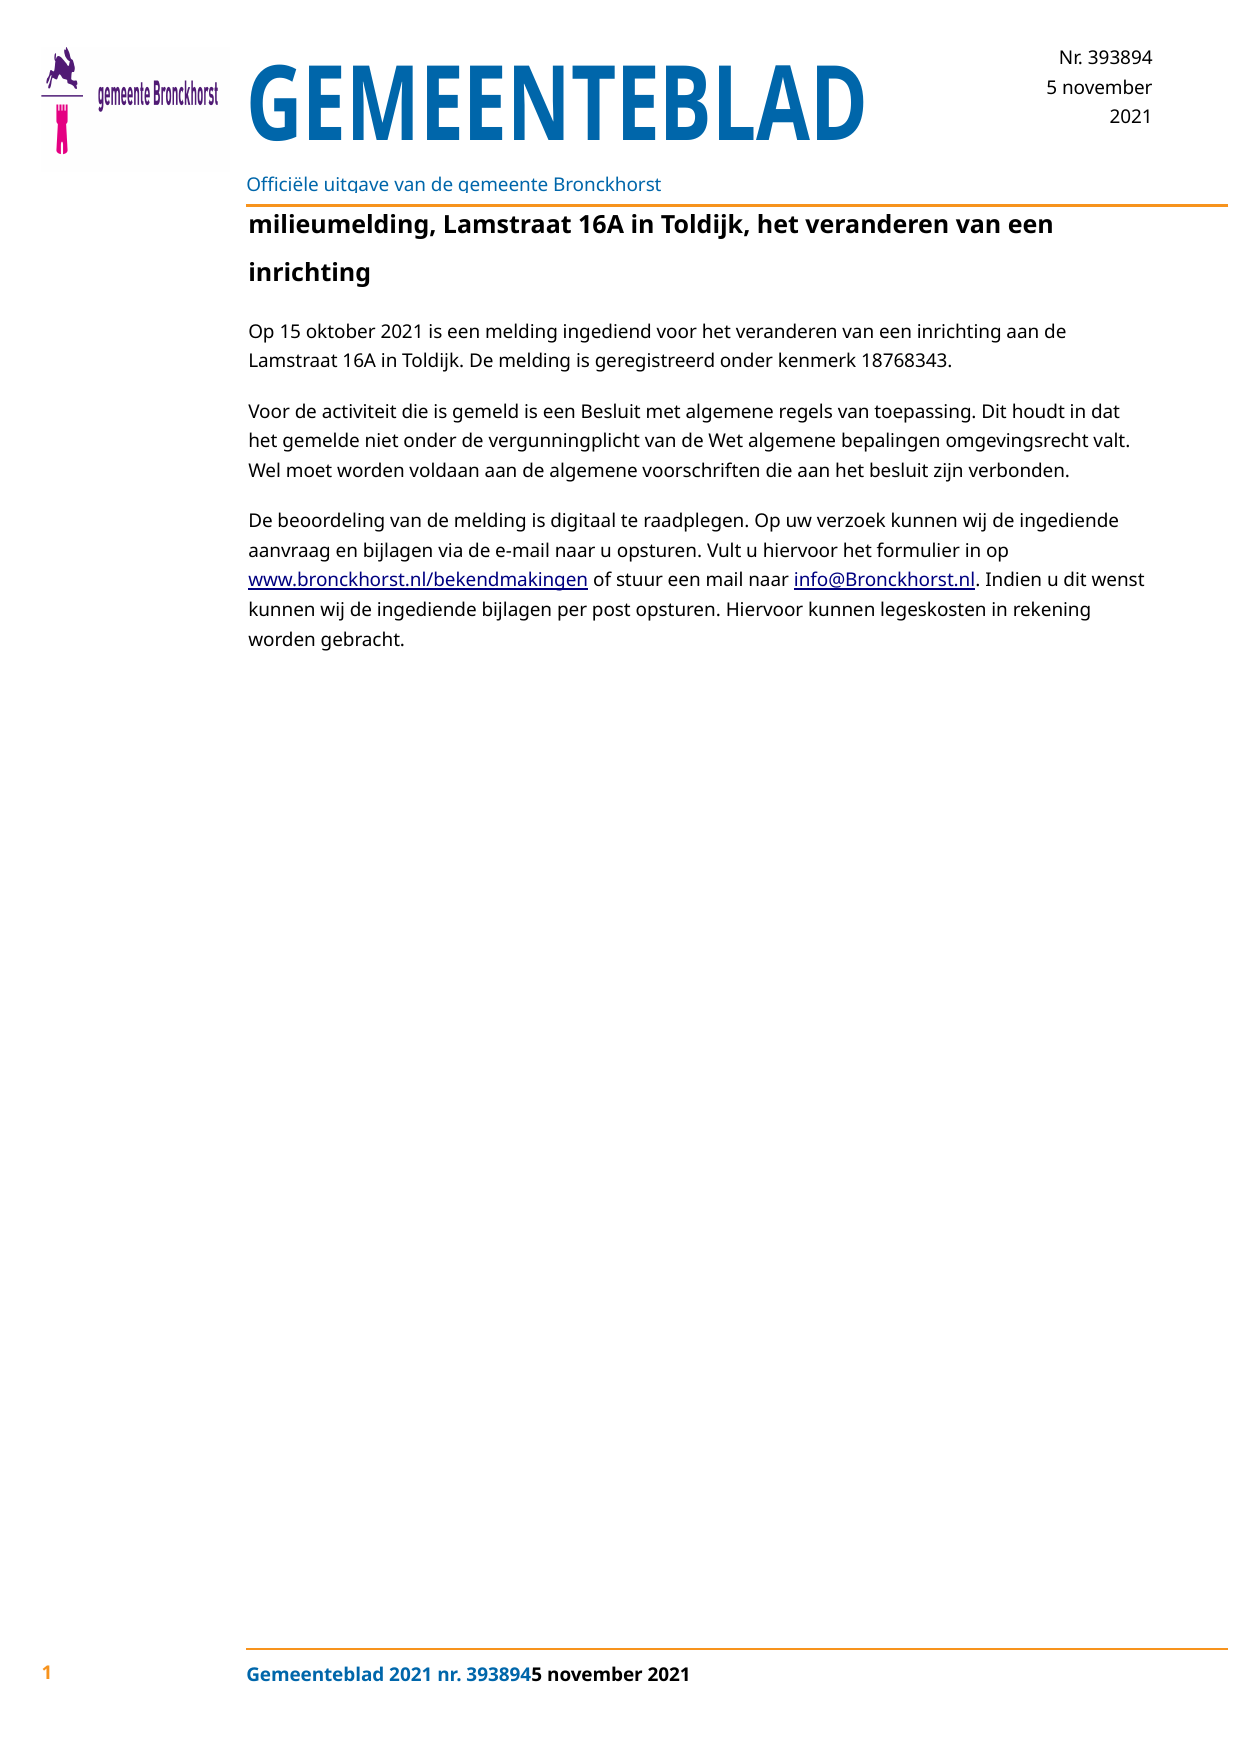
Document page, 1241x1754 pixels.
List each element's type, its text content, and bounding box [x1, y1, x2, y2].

picture [41, 47, 231, 172]
text De beoordeling van de melding is digitaal te raadplegen. Op uw verzoek kunnen wij de ingediende aanvraag en bijlagen via de e-mail naar u opsturen. Vult u hiervoor het formulier in op www.bronckhorst.nl/bekendmakingen of stuur een mail naar info@Bronckhorst.nl. Indien u dit wenst kunnen wij de ingediende bijlagen per post opsturen. Hiervoor kunnen legeskosten in rekening worden gebracht. [248, 507, 1152, 652]
text Voor de activiteit die is gemeld is een Besluit met algemene regels van toepassing. Dit houdt in dat het gemelde niet onder de vergunningplicht van de Wet algemene bepalingen omgevingsrecht valt. Wel moet worden voldaan aan de algemene voorschriften die aan het besluit zijn verbonden. [248, 398, 1152, 483]
text Op 15 oktober 2021 is een melding ingediend voor het veranderen van een inrichting aan de Lamstraat 16A in Toldijk. De melding is geregistreerd onder kenmerk 18768343. [248, 318, 1152, 373]
text milieumelding, Lamstraat 16A in Toldijk, het veranderen van een inrichting [248, 207, 1152, 288]
